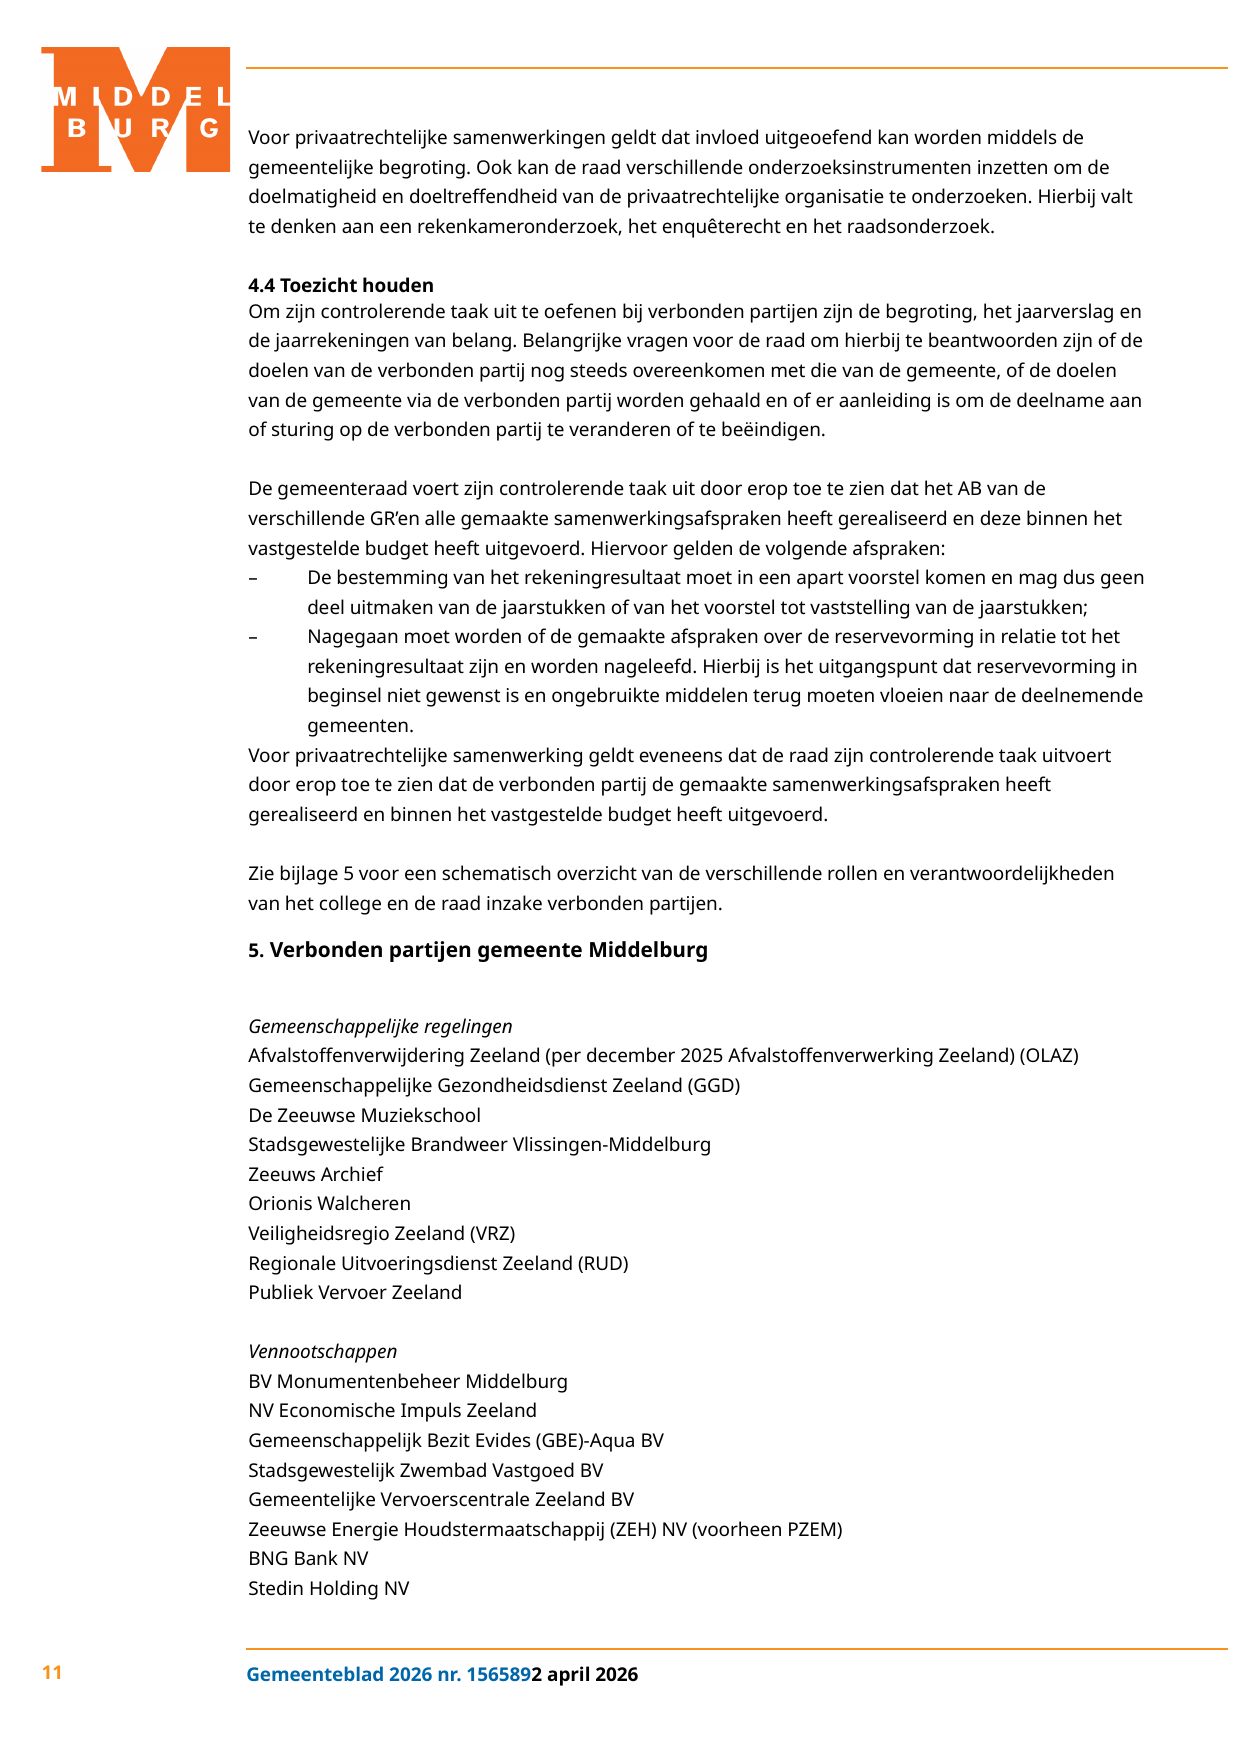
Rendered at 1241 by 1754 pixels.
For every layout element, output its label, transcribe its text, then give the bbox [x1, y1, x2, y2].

text Om zijn controlerende taak uit te oefenen bij verbonden partijen zijn de begroting, het jaarverslag en de jaarrekeningen van belang. Belangrijke vragen voor de raad om hierbij te beantwoorden zijn of de doelen van de verbonden partij nog steeds overeenkomen met die van de gemeente, of de doelen van de gemeente via de verbonden partij worden gehaald en of er aanleiding is om de deelname aan of sturing op de verbonden partij te veranderen of te beëindigen. [248, 298, 1152, 442]
text Afvalstoffenverwijdering Zeeland (per december 2025 Afvalstoffenverwerking Zeeland) (OLAZ) [248, 1043, 1152, 1068]
text Orionis Walcheren [248, 1191, 1152, 1216]
text BV Monumentenbeheer Middelburg [248, 1368, 1152, 1394]
text Zie bijlage 5 voor een schematisch overzicht van de verschillende rollen en verantwoordelijkheden van het college en de raad inzake verbonden partijen. [248, 860, 1152, 915]
text Gemeenschappelijk Bezit Evides (GBE)-Aqua BV [248, 1427, 1152, 1453]
text De Zeeuwse Muziekschool [248, 1102, 1152, 1127]
text Voor privaatrechtelijke samenwerking geldt eveneens dat de raad zijn controlerende taak uitvoert door erop toe te zien dat de verbonden partij de gemaakte samenwerkingsafspraken heeft gerealiseerd en binnen het vastgestelde budget heeft uitgevoerd. [248, 742, 1152, 827]
text Gemeenschappelijke regelingen [248, 1013, 1152, 1039]
text Regionale Uitvoeringsdienst Zeeland (RUD) [248, 1250, 1152, 1275]
text NV Economische Impuls Zeeland [248, 1398, 1152, 1423]
text Zeeuws Archief [248, 1161, 1152, 1187]
text Stedin Holding NV [248, 1575, 1152, 1601]
text Vennootschappen [248, 1338, 1152, 1364]
text Stadsgewestelijk Zwembad Vastgoed BV [248, 1457, 1152, 1482]
text De gemeenteraad voert zijn controlerende taak uit door erop toe te zien dat het AB van de verschillende GR’en alle gemaakte samenwerkingsafspraken heeft gerealiseerd en deze binnen het vastgestelde budget heeft uitgevoerd. Hiervoor gelden de volgende afspraken: [248, 476, 1152, 560]
picture [41, 47, 231, 172]
text BNG Bank NV [248, 1546, 1152, 1571]
list De bestemming van het rekeningresultaat moet in een apart voorstel komen en mag dus geen deel uitmaken van de jaarstukken of van het voorstel tot vaststelling van de jaarstukken; [248, 564, 1152, 619]
text Gemeenschappelijke Gezondheidsdienst Zeeland (GGD) [248, 1072, 1152, 1098]
text Zeeuwse Energie Houdstermaatschappij (ZEH) NV (voorheen PZEM) [248, 1516, 1152, 1542]
text Stadsgewestelijke Brandweer Vlissingen-Middelburg [248, 1131, 1152, 1157]
list Nagegaan moet worden of de gemaakte afspraken over de reservevorming in relatie tot het rekeningresultaat zijn en worden nageleefd. Hierbij is het uitgangspunt dat reservevorming in beginsel niet gewenst is en ongebruikte middelen terug moeten vloeien naar de deelnemende gemeenten. [248, 623, 1152, 738]
text Publiek Vervoer Zeeland [248, 1279, 1152, 1305]
text Voor privaatrechtelijke samenwerkingen geldt dat invloed uitgeoefend kan worden middels de gemeentelijke begroting. Ook kan de raad verschillende onderzoeksinstrumenten inzetten om de doelmatigheid en doeltreffendheid van de privaatrechtelijke organisatie te onderzoeken. Hierbij valt te denken aan een rekenkameronderzoek, het enquêterecht en het raadsonderzoek. [248, 124, 1152, 239]
text 4.4 Toezicht houden [248, 272, 1152, 298]
text 5. Verbonden partijen gemeente Middelburg [248, 935, 1152, 964]
text Gemeentelijke Vervoerscentrale Zeeland BV [248, 1486, 1152, 1512]
text Veiligheidsregio Zeeland (VRZ) [248, 1220, 1152, 1246]
